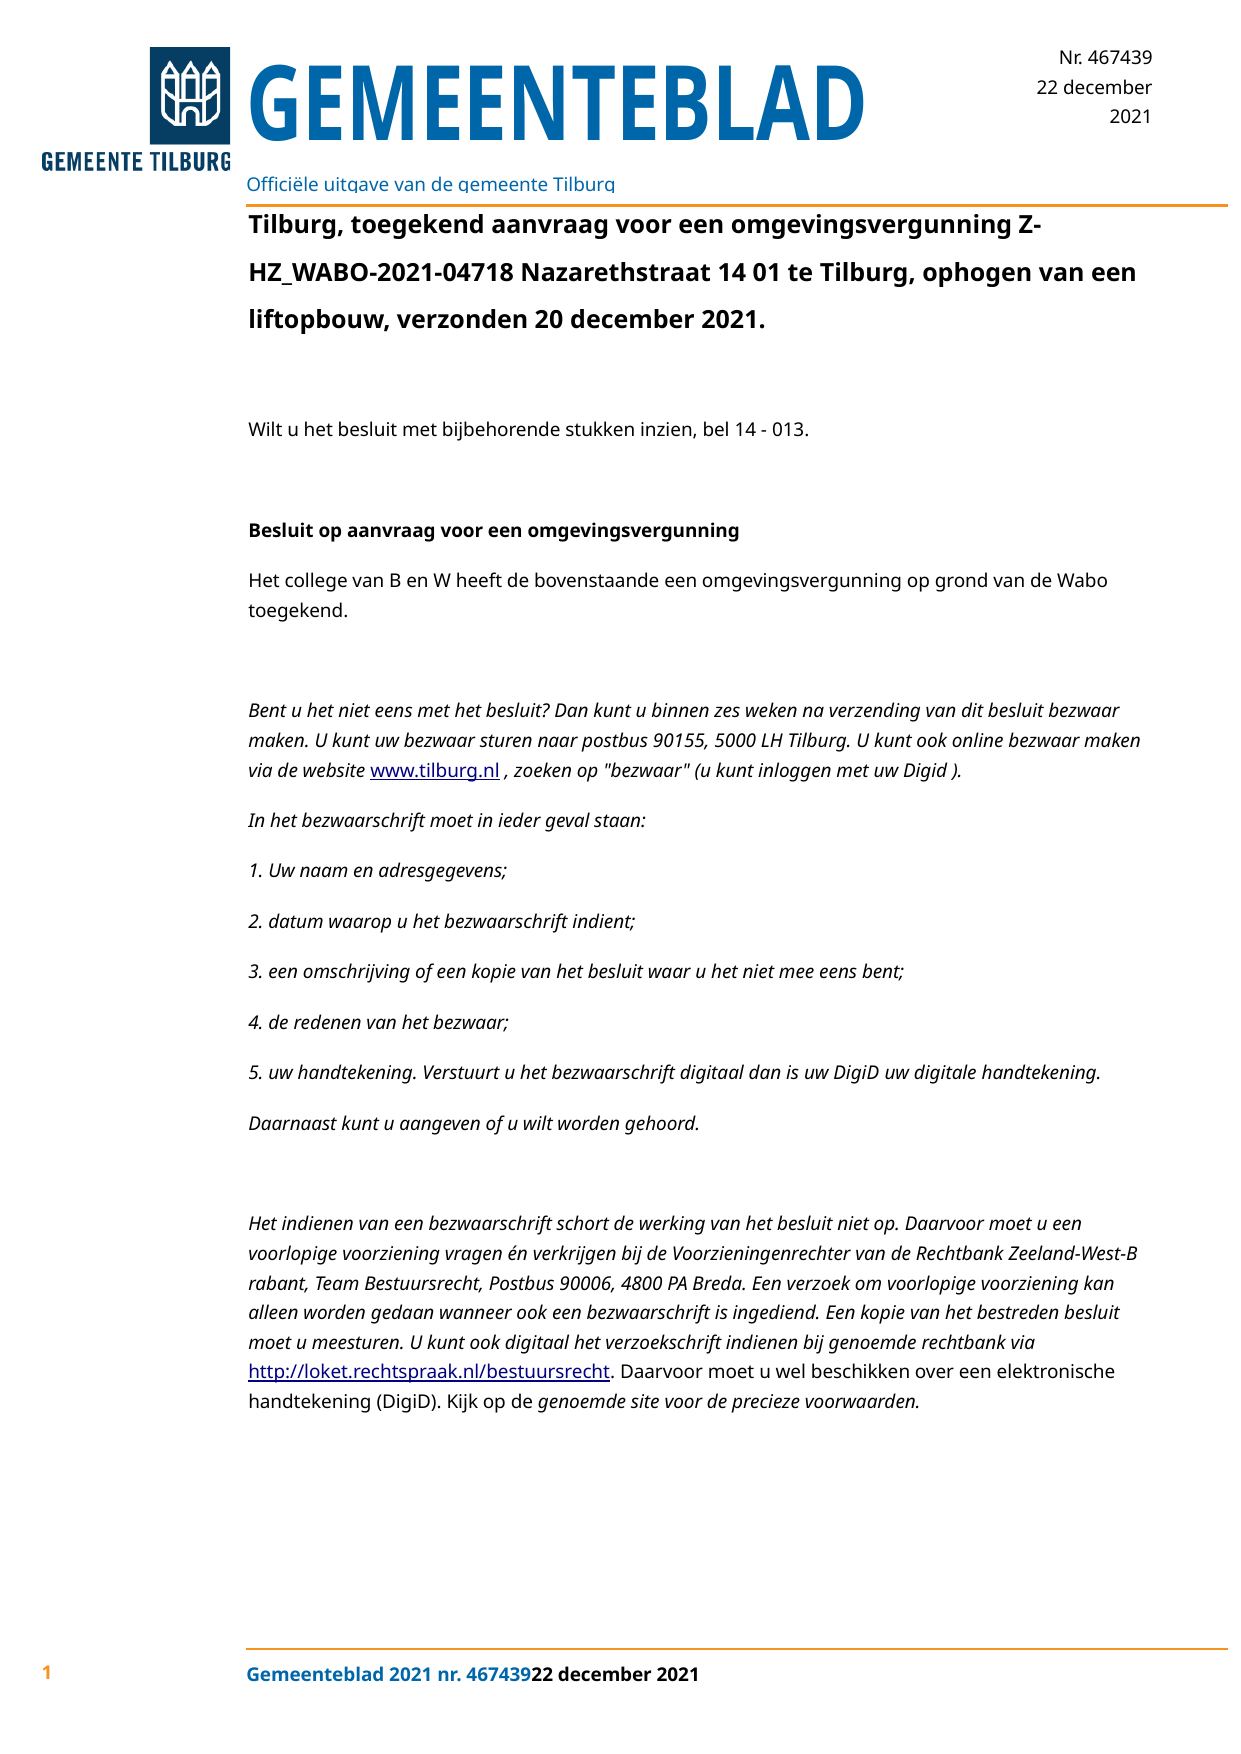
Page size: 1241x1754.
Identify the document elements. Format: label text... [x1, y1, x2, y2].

text 5. uw handtekening. Verstuurt u het bezwaarschrift digitaal dan is uw DigiD uw digitale handtekening. [248, 1059, 1152, 1085]
text 3. een omschrijving of een kopie van het besluit waar u het niet mee eens bent; [248, 958, 1152, 984]
text 1. Uw naam en adresgegevens; [248, 858, 1152, 883]
text Wilt u het besluit met bijbehorende stukken inzien, bel 14 - 013. [248, 416, 1152, 442]
text 4. de redenen van het bezwaar; [248, 1009, 1152, 1034]
text 2. datum waarop u het bezwaarschrift indient; [248, 908, 1152, 934]
text Daarnaast kunt u aangeven of u wilt worden gehoord. [248, 1110, 1152, 1135]
text Het college van B en W heeft de bovenstaande een omgevingsvergunning op grond van de Wabo toegekend. [248, 567, 1152, 622]
text Tilburg, toegekend aanvraag voor een omgevingsvergunning Z-HZ_WABO-2021-04718 Nazarethstraat 14 01 te Tilburg, ophogen van een liftopbouw, verzonden 20 december 2021. [248, 207, 1152, 336]
text In het bezwaarschrift moet in ieder geval staan: [248, 807, 1152, 833]
text Bent u het niet eens met het besluit? Dan kunt u binnen zes weken na verzending van dit besluit bezwaar maken. U kunt uw bezwaar sturen naar postbus 90155, 5000 LH Tilburg. U kunt ook online bezwaar maken via de website www.tilburg.nl , zoeken op "bezwaar" (u kunt inloggen met uw Digid ). [248, 698, 1152, 782]
text Besluit op aanvraag voor een omgevingsvergunning [248, 517, 1152, 542]
picture [41, 47, 231, 172]
text Het indienen van een bezwaarschrift schort de werking van het besluit niet op. Daarvoor moet u een voorlopige voorziening vragen én verkrijgen bij de Voorzieningenrechter van de Rechtbank Zeeland-West-B rabant, Team Bestuursrecht, Postbus 90006, 4800 PA Breda. Een verzoek om voorlopige voorziening kan alleen worden gedaan wanneer ook een bezwaarschrift is ingediend. Een kopie van het bestreden besluit moet u meesturen. U kunt ook digitaal het verzoekschrift indienen bij genoemde rechtbank via http://loket.rechtspraak.nl/bestuursrecht. Daarvoor moet u wel beschikken over een elektronische handtekening (DigiD). Kijk op de genoemde site voor de precieze voorwaarden. [248, 1211, 1152, 1414]
